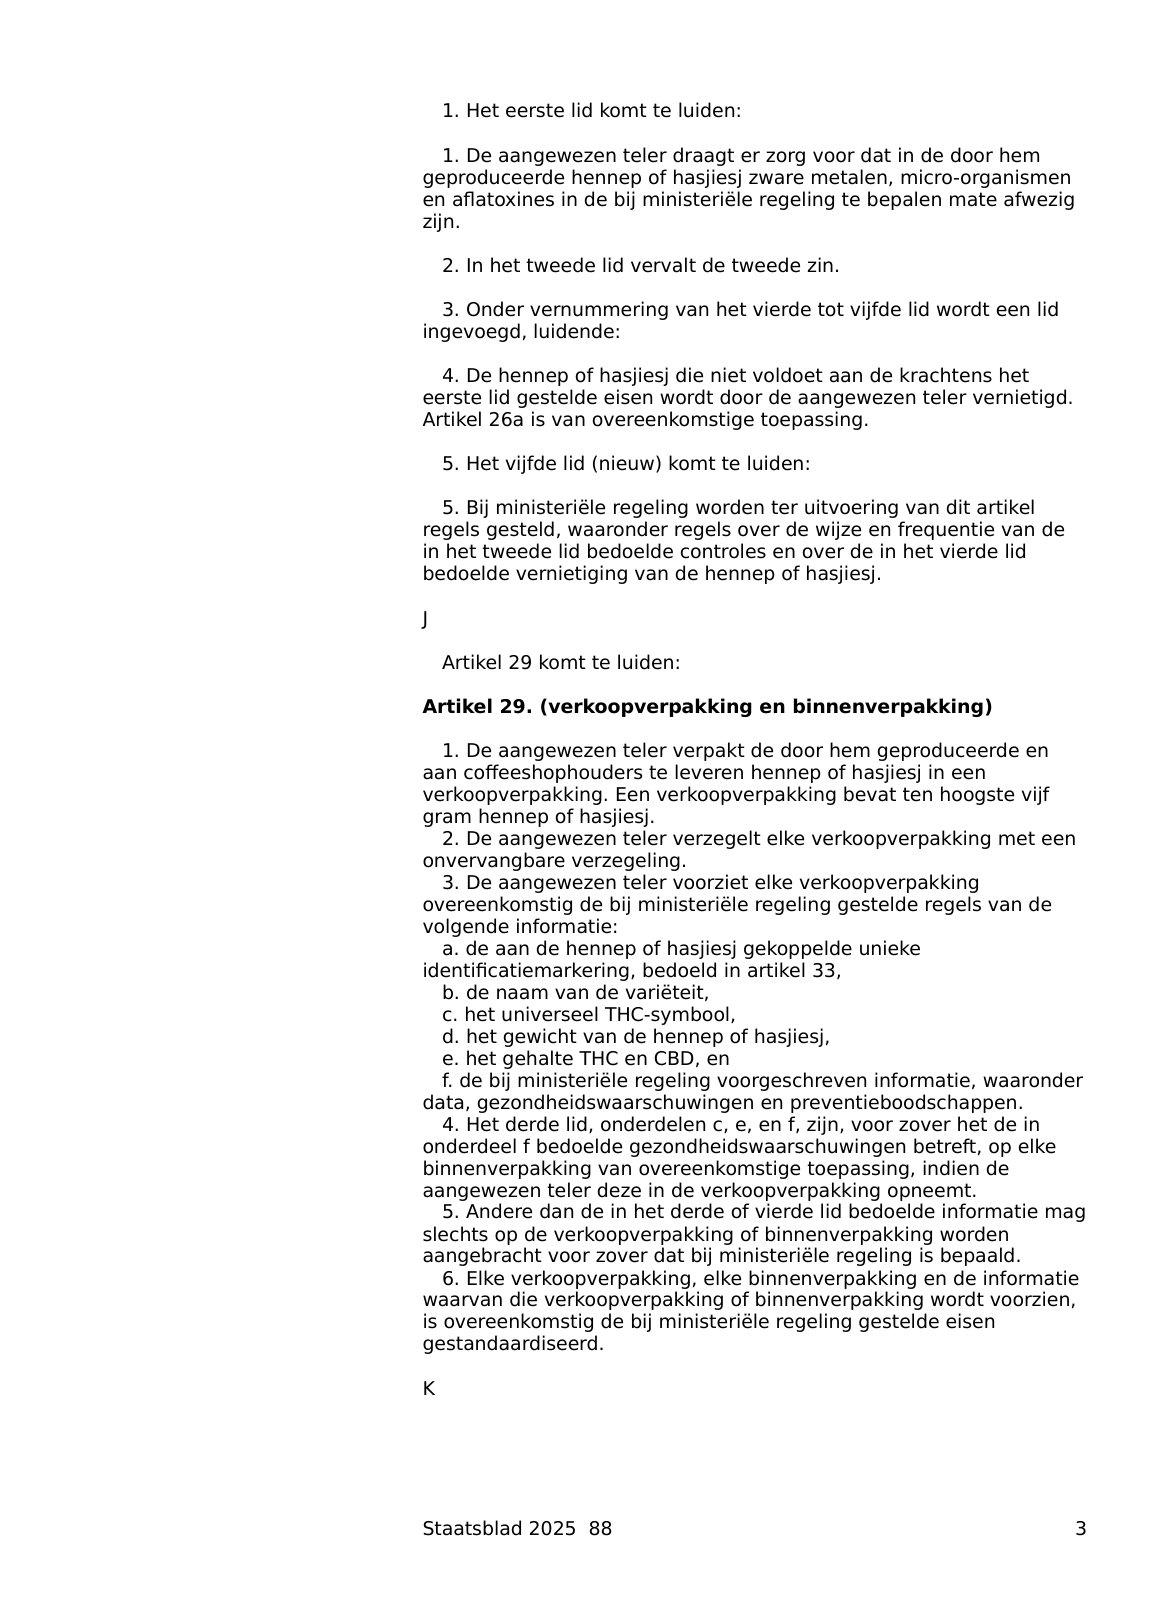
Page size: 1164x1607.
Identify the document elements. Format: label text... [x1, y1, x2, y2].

subtitle Artikel 29. (verkoopverpakking en binnenverpakking) [422, 696, 1087, 718]
text 5. Bij ministeriële regeling worden ter uitvoering van dit artikel regels gesteld, waaronder regels over de wijze en frequentie van de in het tweede lid bedoelde controles en over de in het vierde lid bedoelde vernietiging van de hennep of hasjiesj. [422, 497, 1087, 585]
text 3. Onder vernummering van het vierde tot vijfde lid wordt een lid ingevoegd, luidende: [422, 299, 1087, 343]
text 5. Andere dan de in het derde of vierde lid bedoelde informatie mag slechts op de verkoopverpakking of binnenverpakking worden aangebracht voor zover dat bij ministeriële regeling is bepaald. [422, 1201, 1087, 1267]
text Artikel 29 komt te luiden: [422, 652, 1087, 673]
text f. de bij ministeriële regeling voorgeschreven informatie, waaronder data, gezondheidswaarschuwingen en preventieboodschappen. [422, 1069, 1087, 1113]
text 2. De aangewezen teler verzegelt elke verkoopverpakking met een onvervangbare verzegeling. [422, 828, 1087, 872]
text e. het gehalte THC en CBD, en [422, 1048, 1087, 1069]
text 1. De aangewezen teler verpakt de door hem geproduceerde en aan coffeeshophouders te leveren hennep of hasjiesj in een verkoopverpakking. Een verkoopverpakking bevat ten hoogste vijf gram hennep of hasjiesj. [422, 740, 1087, 828]
text 1. De aangewezen teler draagt er zorg voor dat in de door hem geproduceerde hennep of hasjiesj zware metalen, micro-organismen en aflatoxines in de bij ministeriële regeling te bepalen mate afwezig zijn. [422, 144, 1087, 232]
text 4. Het derde lid, onderdelen c, e, en f, zijn, voor zover het de in onderdeel f bedoelde gezondheidswaarschuwingen betreft, op elke binnenverpakking van overeenkomstige toepassing, indien de aangewezen teler deze in de verkoopverpakking opneemt. [422, 1113, 1087, 1201]
text 4. De hennep of hasjiesj die niet voldoet aan de krachtens het eerste lid gestelde eisen wordt door de aangewezen teler vernietigd. Artikel 26a is van overeenkomstige toepassing. [422, 365, 1087, 431]
text 6. Elke verkoopverpakking, elke binnenverpakking en de informatie waarvan die verkoopverpakking of binnenverpakking wordt voorzien, is overeenkomstig de bij ministeriële regeling gestelde eisen gestandaardiseerd. [422, 1267, 1087, 1355]
text 2. In het tweede lid vervalt de tweede zin. [422, 255, 1087, 277]
text 3. De aangewezen teler voorziet elke verkoopverpakking overeenkomstig de bij ministeriële regeling gestelde regels van de volgende informatie: [422, 872, 1087, 938]
text 5. Het vijfde lid (nieuw) komt te luiden: [422, 453, 1087, 475]
text K [422, 1377, 1087, 1399]
text b. de naam van de variëteit, [422, 982, 1087, 1004]
text a. de aan de hennep of hasjiesj gekoppelde unieke identificatiemarkering, bedoeld in artikel 33, [422, 938, 1087, 982]
text c. het universeel THC-symbool, [422, 1004, 1087, 1026]
text d. het gewicht van de hennep of hasjiesj, [422, 1026, 1087, 1048]
text J [422, 607, 1087, 629]
text 1. Het eerste lid komt te luiden: [422, 100, 1087, 122]
